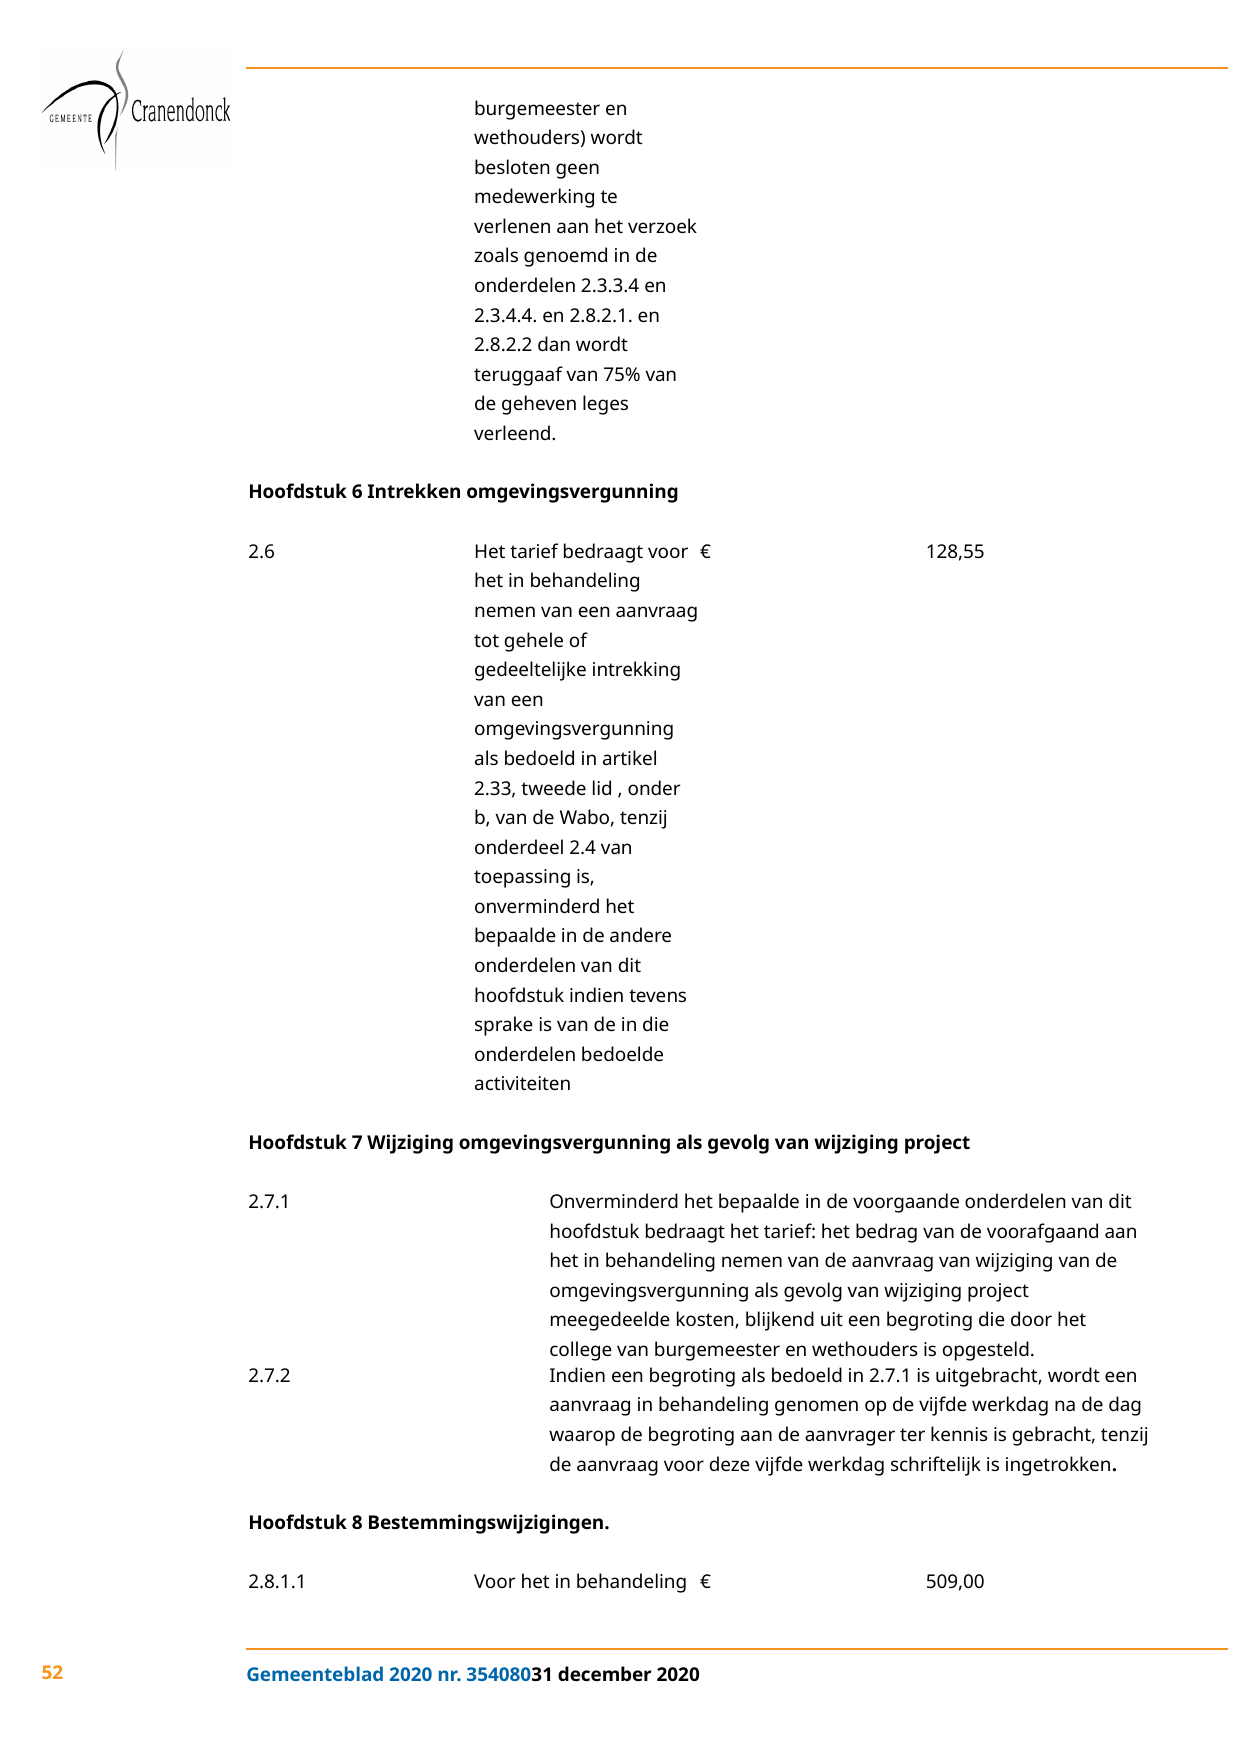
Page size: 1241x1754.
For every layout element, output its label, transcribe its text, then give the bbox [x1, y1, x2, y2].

table_cell 2.7.2 [248, 1362, 549, 1476]
picture [41, 47, 231, 172]
table_cell [926, 95, 1152, 446]
table_header 2.6 [248, 538, 474, 1096]
table_cell Indien een begroting als bedoeld in 2.7.1 is uitgebracht, wordt een aanvraag in behandeling genomen op de vijfde werkdag na de dag waarop de begroting aan de aanvrager ter kennis is gebracht, tenzij de aanvraag voor deze vijfde werkdag schriftelijk is ingetrokken. [549, 1362, 1152, 1476]
table_cell [248, 95, 474, 446]
table_header 509,00 [926, 1569, 1152, 1594]
table_header 2.8.1.1 [248, 1569, 474, 1594]
table_header € [700, 538, 926, 1096]
table_header 128,55 [926, 538, 1152, 1096]
table_header Voor het in behandeling [474, 1569, 700, 1594]
table_cell burgemeester en wethouders) wordt besloten geen medewerking te verlenen aan het verzoek zoals genoemd in de onderdelen 2.3.3.4 en 2.3.4.4. en 2.8.2.1. en 2.8.2.2 dan wordt teruggaaf van 75% van de geheven leges verleend. [474, 95, 700, 446]
table_header Het tarief bedraagt voor het in behandeling nemen van een aanvraag tot gehele of gedeeltelijke intrekking van een omgevingsvergunning als bedoeld in artikel 2.33, tweede lid , onder b, van de Wabo, tenzij onderdeel 2.4 van toepassing is, onverminderd het bepaalde in de andere onderdelen van dit hoofdstuk indien tevens sprake is van de in die onderdelen bedoelde activiteiten [474, 538, 700, 1096]
text Hoofdstuk 6 Intrekken omgevingsvergunning [248, 479, 1152, 504]
table_cell [700, 95, 926, 446]
text Hoofdstuk 7 Wijziging omgevingsvergunning als gevolg van wijziging project [248, 1129, 1152, 1155]
table_header Onverminderd het bepaalde in de voorgaande onderdelen van dit hoofdstuk bedraagt het tarief: het bedrag van de voorafgaand aan het in behandeling nemen van de aanvraag van wijziging van de omgevingsvergunning als gevolg van wijziging project meegedeelde kosten, blijkend uit een begroting die door het college van burgemeester en wethouders is opgesteld. [549, 1188, 1152, 1362]
text Hoofdstuk 8 Bestemmingswijzigingen. [248, 1509, 1152, 1535]
table_header € [700, 1569, 926, 1594]
table_header 2.7.1 [248, 1188, 549, 1362]
